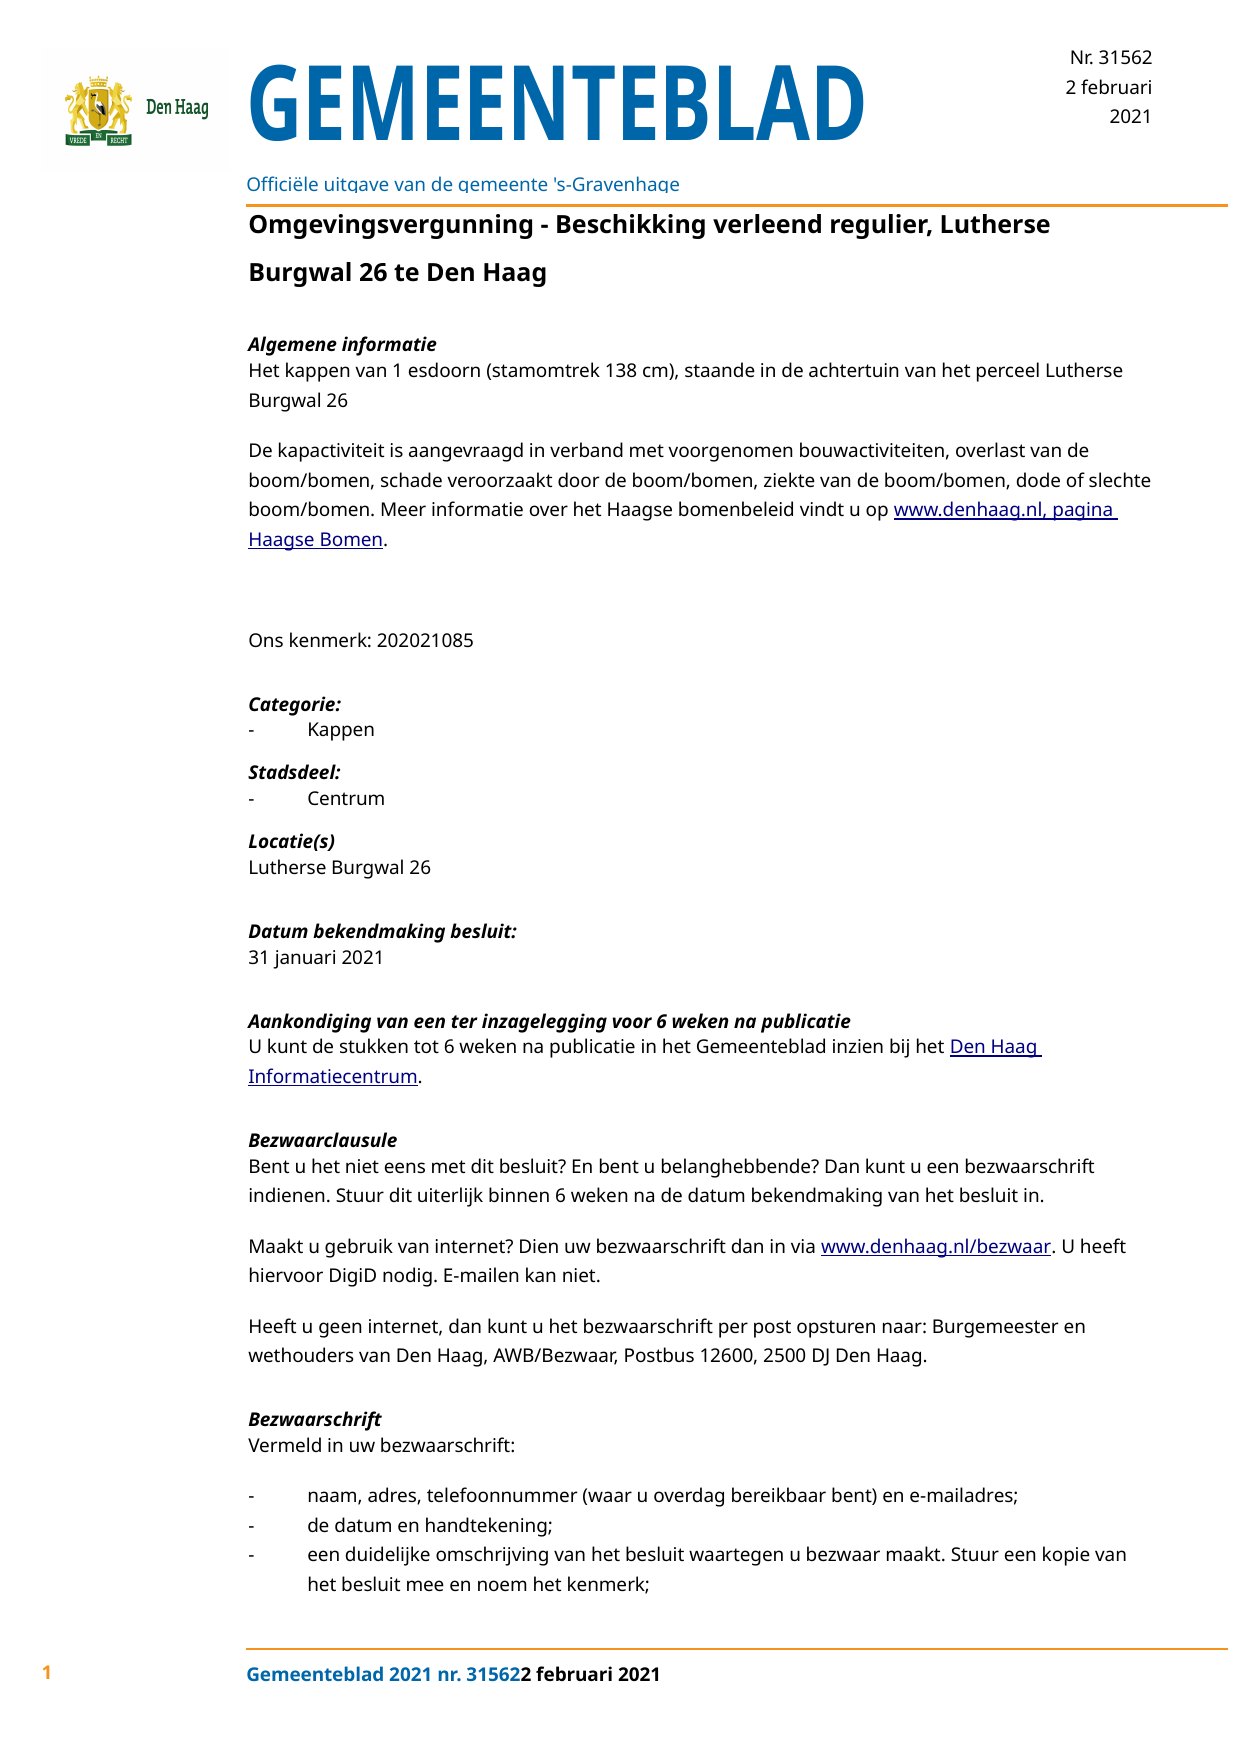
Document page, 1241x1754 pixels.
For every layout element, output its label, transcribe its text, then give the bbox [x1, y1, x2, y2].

text Bent u het niet eens met dit besluit? En bent u belanghebbende? Dan kunt u een bezwaarschrift indienen. Stuur dit uiterlijk binnen 6 weken na de datum bekendmaking van het besluit in. [248, 1153, 1152, 1208]
text Bezwaarschrift [248, 1406, 1152, 1432]
list een duidelijke omschrijving van het besluit waartegen u bezwaar maakt. Stuur een kopie van het besluit mee en noem het kenmerk; [248, 1542, 1152, 1597]
text Bezwaarclausule [248, 1127, 1152, 1153]
text Stadsdeel: [248, 759, 1152, 785]
text Algemene informatie [248, 331, 1152, 357]
list Centrum [248, 785, 1152, 811]
text De kapactiviteit is aangevraagd in verband met voorgenomen bouwactiviteiten, overlast van de boom/bomen, schade veroorzaakt door de boom/bomen, ziekte van de boom/bomen, dode of slechte boom/bomen. Meer informatie over het Haagse bomenbeleid vindt u op www.denhaag.nl, pagina Haagse Bomen. [248, 437, 1152, 552]
text Omgevingsvergunning - Beschikking verleend regulier, Lutherse Burgwal 26 te Den Haag [248, 207, 1152, 288]
text Maakt u gebruik van internet? Dien uw bezwaarschrift dan in via www.denhaag.nl/bezwaar. U heeft hiervoor DigiD nodig. E-mailen kan niet. [248, 1233, 1152, 1288]
text Categorie: [248, 691, 1152, 716]
text Vermeld in uw bezwaarschrift: [248, 1432, 1152, 1458]
list Kappen [248, 716, 1152, 742]
text 31 januari 2021 [248, 944, 1152, 969]
text Lutherse Burgwal 26 [248, 854, 1152, 880]
text Datum bekendmaking besluit: [248, 918, 1152, 944]
text Ons kenmerk: 202021085 [248, 627, 1152, 652]
text Heeft u geen internet, dan kunt u het bezwaarschrift per post opsturen naar: Burgemeester en wethouders van Den Haag, AWB/Bezwaar, Postbus 12600, 2500 DJ Den Haag. [248, 1313, 1152, 1368]
list de datum en handtekening; [248, 1512, 1152, 1538]
text Aankondiging van een ter inzagelegging voor 6 weken na publicatie [248, 1008, 1152, 1033]
text Locatie(s) [248, 828, 1152, 854]
picture [41, 47, 231, 172]
text U kunt de stukken tot 6 weken na publicatie in het Gemeenteblad inzien bij het Den Haag Informatiecentrum. [248, 1033, 1152, 1089]
list naam, adres, telefoonnummer (waar u overdag bereikbaar bent) en e-mailadres; [248, 1482, 1152, 1508]
text Het kappen van 1 esdoorn (stamomtrek 138 cm), staande in de achtertuin van het perceel Lutherse Burgwal 26 [248, 357, 1152, 412]
